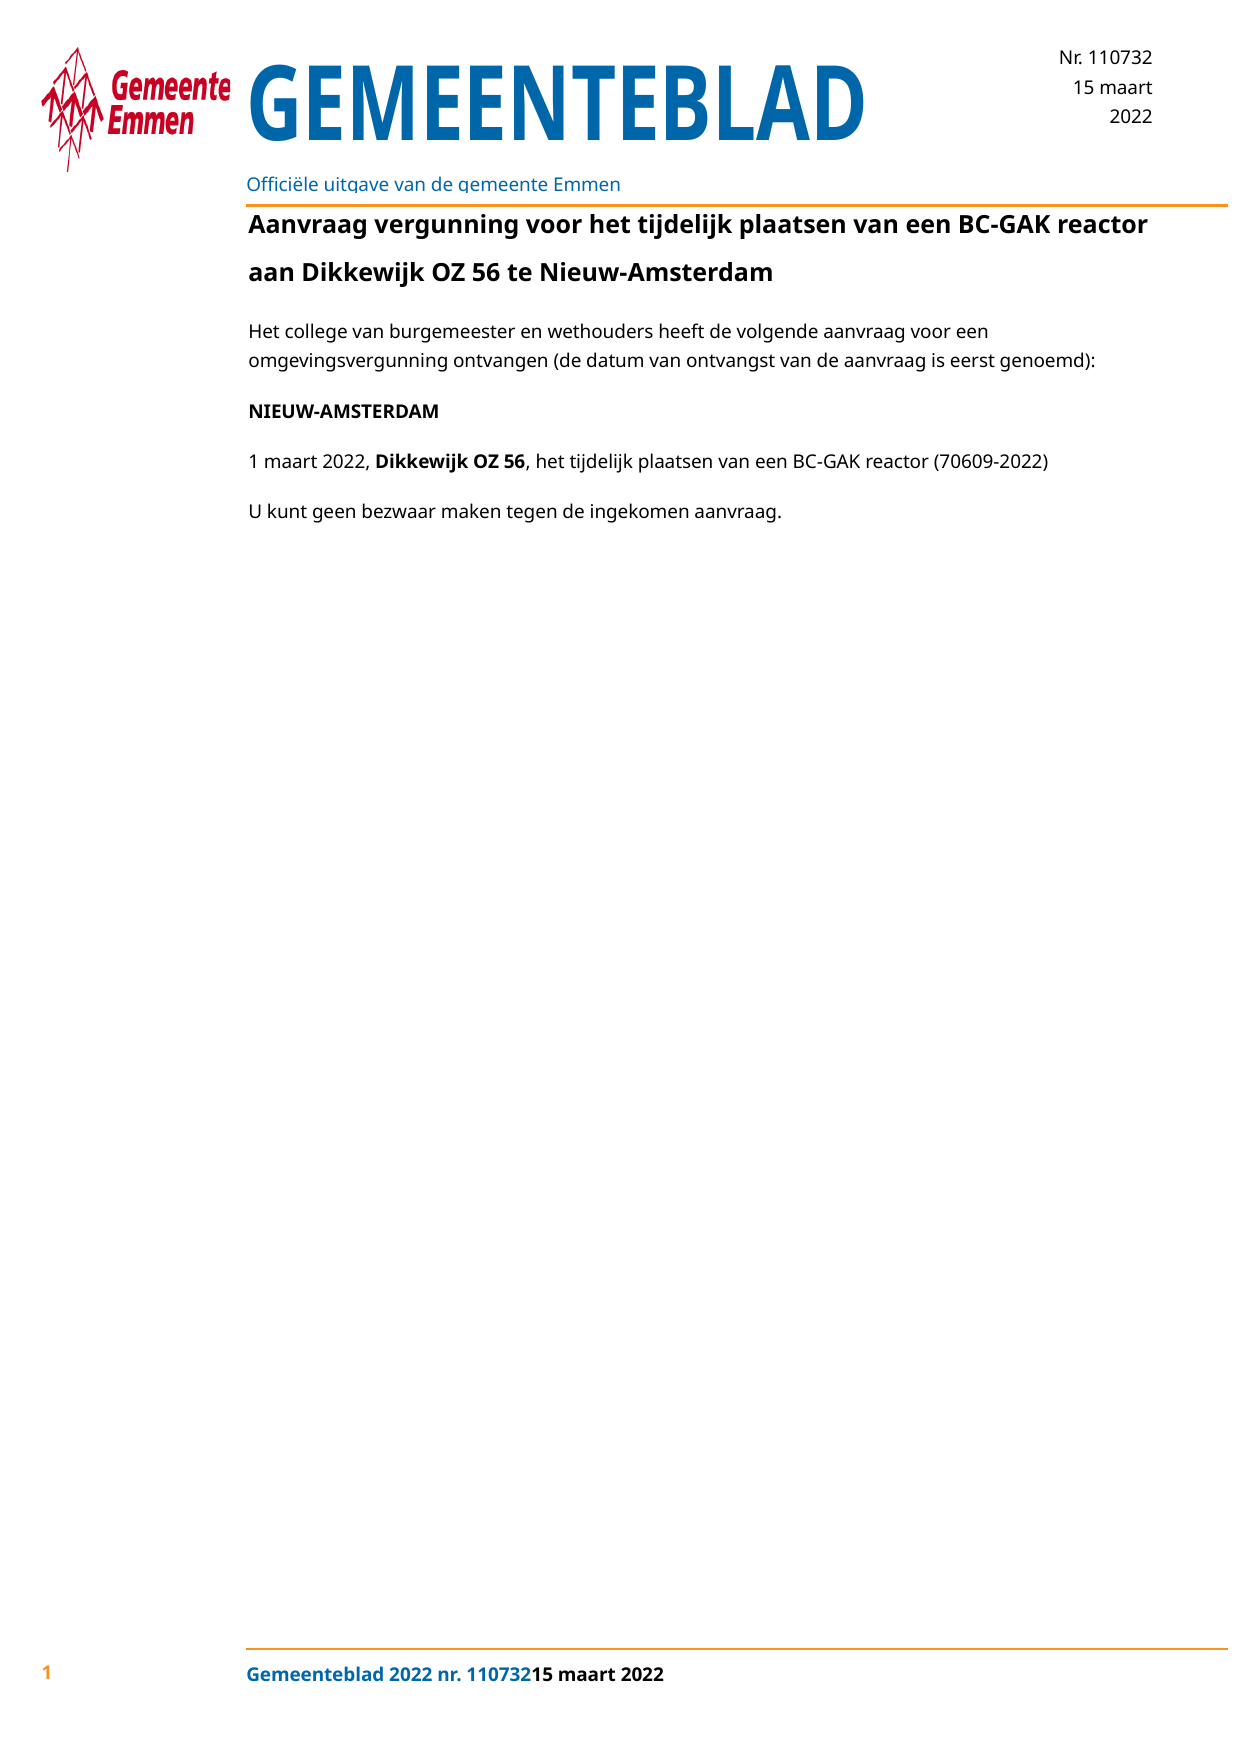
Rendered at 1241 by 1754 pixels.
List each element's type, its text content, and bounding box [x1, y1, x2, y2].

text Het college van burgemeester en wethouders heeft de volgende aanvraag voor een omgevingsvergunning ontvangen (de datum van ontvangst van de aanvraag is eerst genoemd): [248, 318, 1152, 373]
picture [41, 47, 231, 172]
text 1 maart 2022, Dikkewijk OZ 56, het tijdelijk plaatsen van een BC-GAK reactor (70609-2022) [248, 448, 1152, 474]
text NIEUW-AMSTERDAM [248, 398, 1152, 424]
text Aanvraag vergunning voor het tijdelijk plaatsen van een BC-GAK reactor aan Dikkewijk OZ 56 te Nieuw-Amsterdam [248, 207, 1152, 288]
text U kunt geen bezwaar maken tegen de ingekomen aanvraag. [248, 499, 1152, 524]
